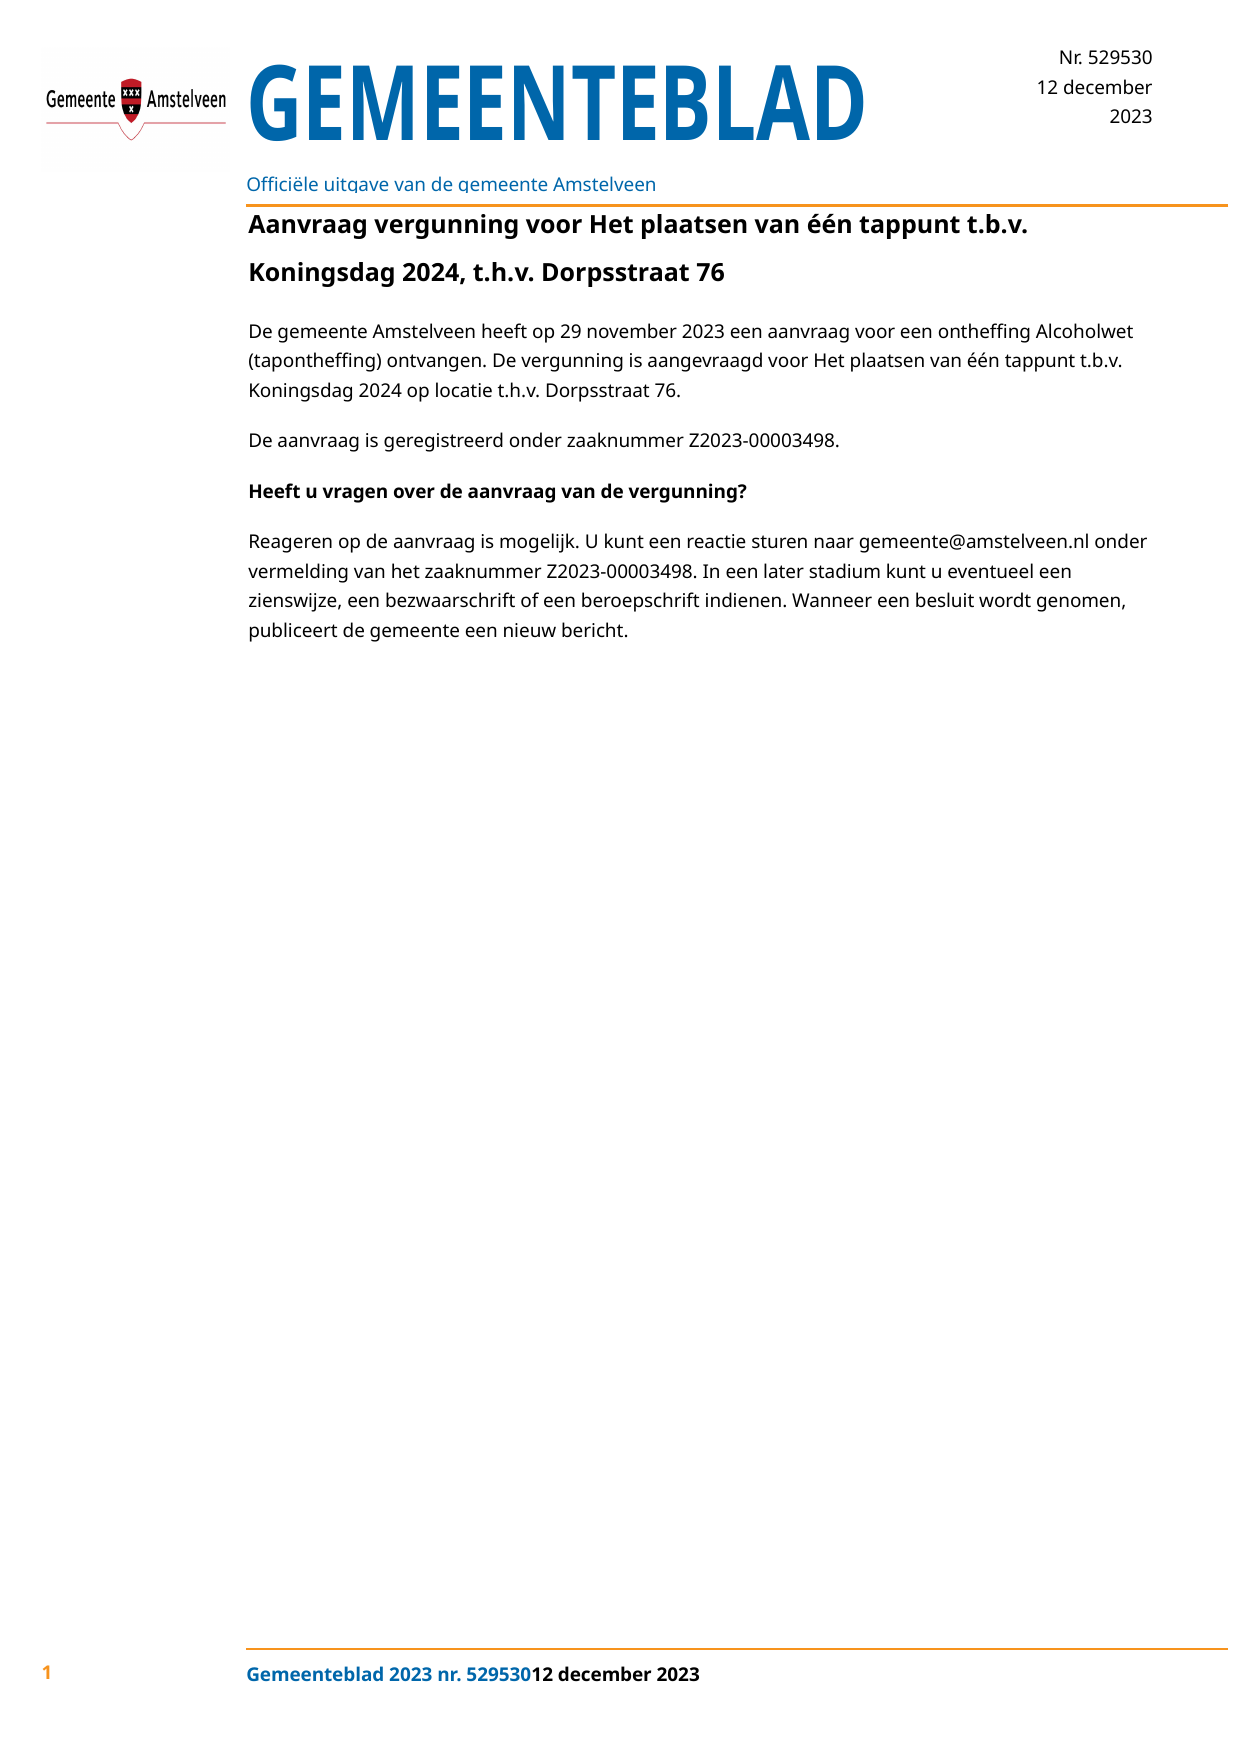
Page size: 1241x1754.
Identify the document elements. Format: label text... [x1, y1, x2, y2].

text Reageren op de aanvraag is mogelijk. U kunt een reactie sturen naar gemeente@amstelveen.nl onder vermelding van het zaaknummer Z2023-00003498. In een later stadium kunt u eventueel een zienswijze, een bezwaarschrift of een beroepschrift indienen. Wanneer een besluit wordt genomen, publiceert de gemeente een nieuw bericht. [248, 528, 1152, 643]
text Heeft u vragen over de aanvraag van de vergunning? [248, 478, 1152, 504]
text Aanvraag vergunning voor Het plaatsen van één tappunt t.b.v. Koningsdag 2024, t.h.v. Dorpsstraat 76 [248, 207, 1152, 288]
picture [41, 47, 231, 172]
text De aanvraag is geregistreerd onder zaaknummer Z2023-00003498. [248, 427, 1152, 453]
text De gemeente Amstelveen heeft op 29 november 2023 een aanvraag voor een ontheffing Alcoholwet (tapontheffing) ontvangen. De vergunning is aangevraagd voor Het plaatsen van één tappunt t.b.v. Koningsdag 2024 op locatie t.h.v. Dorpsstraat 76. [248, 318, 1152, 403]
